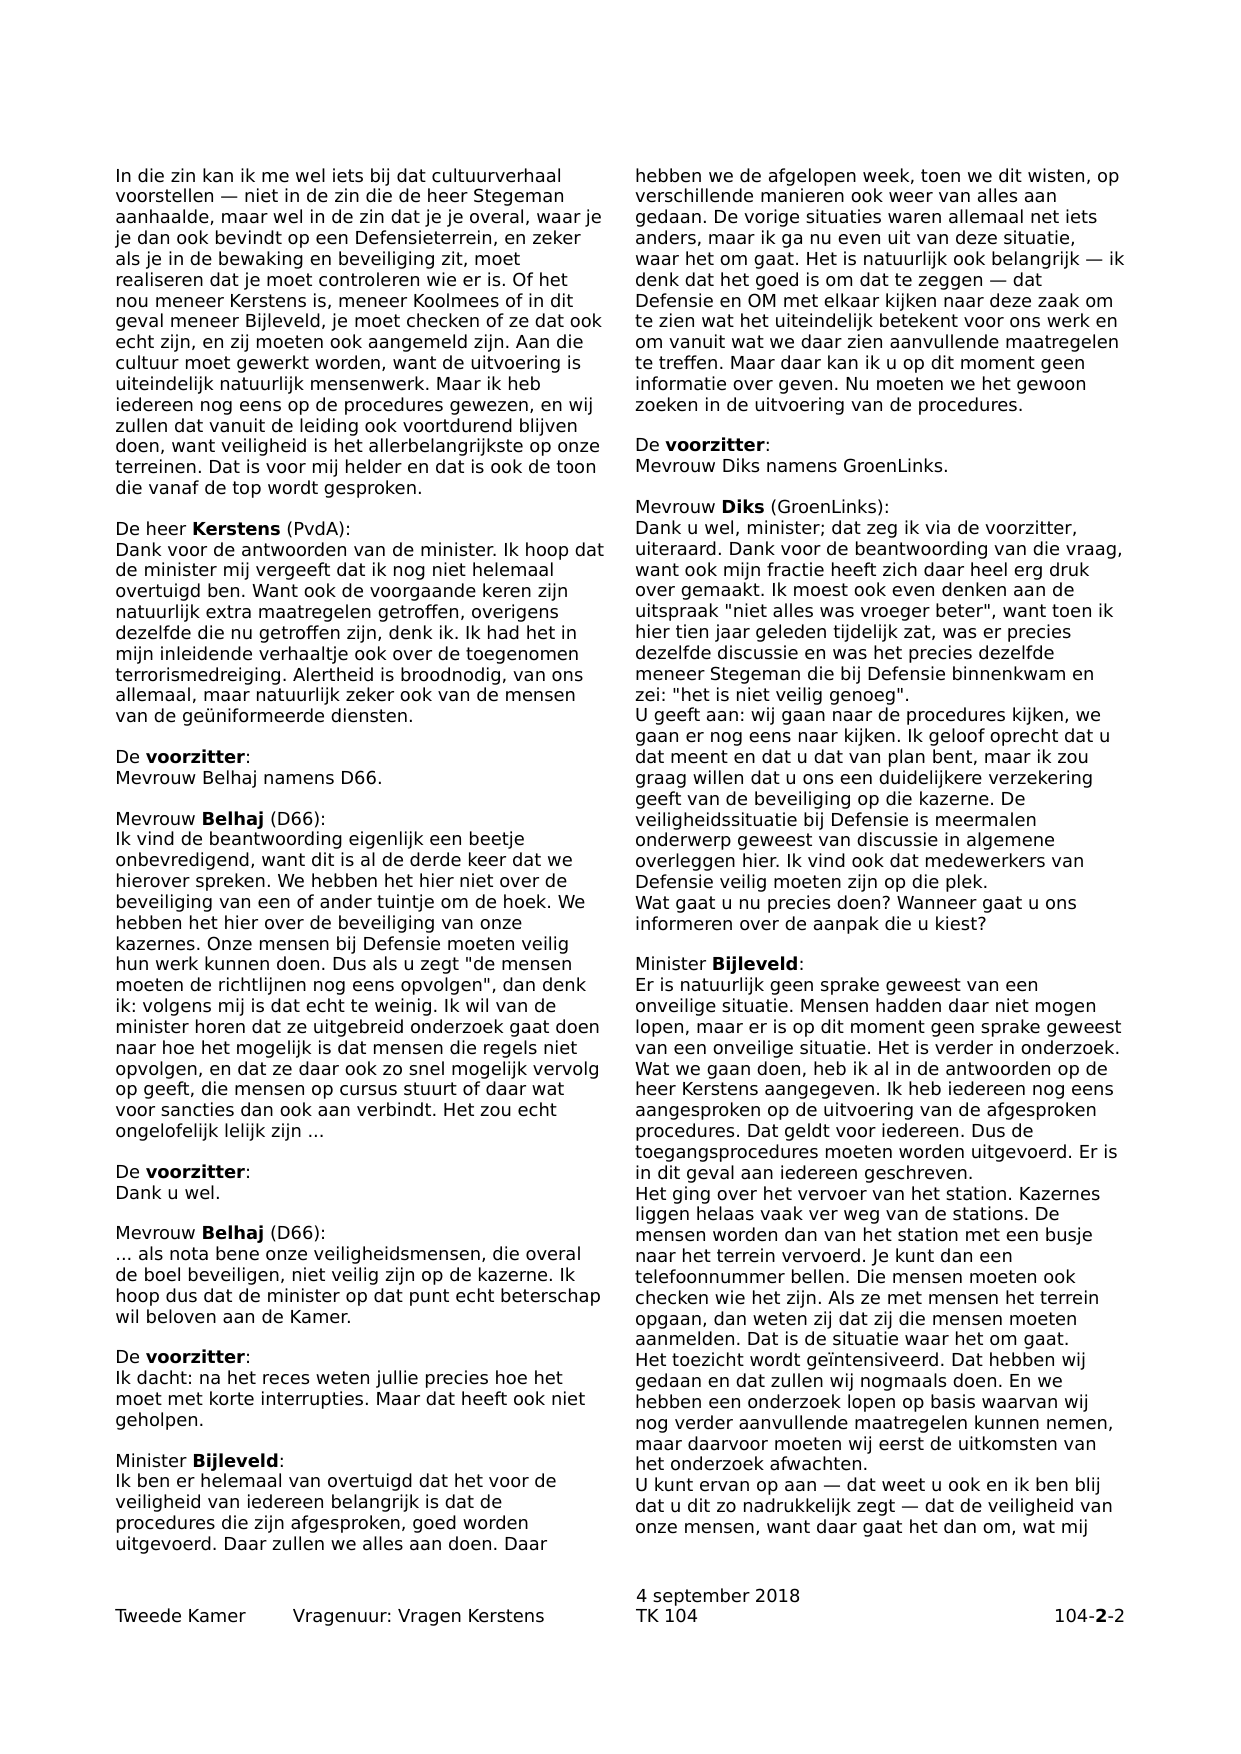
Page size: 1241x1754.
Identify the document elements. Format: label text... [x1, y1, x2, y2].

text Mevrouw Belhaj namens D66. [115, 768, 605, 788]
text U geeft aan: wij gaan naar de procedures kijken, we gaan er nog eens naar kijken. Ik geloof oprecht dat u dat meent en dat u dat van plan bent, maar ik zou graag willen dat u ons een duidelijkere verzekering geeft van de beveiliging op die kazerne. De veiligheidssituatie bij Defensie is meermalen onderwerp geweest van discussie in algemene overleggen hier. Ik vind ook dat medewerkers van Defensie veilig moeten zijn op die plek. [635, 705, 1125, 893]
text Minister Bijleveld: [115, 1451, 605, 1471]
text De voorzitter: [635, 435, 1125, 456]
text Mevrouw Belhaj (D66): [115, 808, 605, 829]
text De voorzitter: [115, 1162, 605, 1182]
text Ik ben er helemaal van overtuigd dat het voor de veiligheid van iedereen belangrijk is dat de procedures die zijn afgesproken, goed worden uitgevoerd. Daar zullen we alles aan doen. Daar [115, 1471, 605, 1554]
text Wat gaat u nu precies doen? Wanneer gaat u ons informeren over de aanpak die u kiest? [635, 893, 1125, 934]
text Ik dacht: na het reces weten jullie precies hoe het moet met korte interrupties. Maar dat heeft ook niet geholpen. [115, 1368, 605, 1431]
text U kunt ervan op aan — dat weet u ook en ik ben blij dat u dit zo nadrukkelijk zegt — dat de veiligheid van onze mensen, want daar gaat het dan om, wat mij [635, 1475, 1125, 1537]
text Dank voor de antwoorden van de minister. Ik hoop dat de minister mij vergeeft dat ik nog niet helemaal overtuigd ben. Want ook de voorgaande keren zijn natuurlijk extra maatregelen getroffen, overigens dezelfde die nu getroffen zijn, denk ik. Ik had het in mijn inleidende verhaaltje ook over de toegenomen terrorismedreiging. Alertheid is broodnodig, van ons allemaal, maar natuurlijk zeker ook van de mensen van de geüniformeerde diensten. [115, 539, 605, 727]
text In die zin kan ik me wel iets bij dat cultuurverhaal voorstellen — niet in de zin die de heer Stegeman aanhaalde, maar wel in de zin dat je je overal, waar je je dan ook bevindt op een Defensieterrein, en zeker als je in de bewaking en beveiliging zit, moet realiseren dat je moet controleren wie er is. Of het nou meneer Kerstens is, meneer Koolmees of in dit geval meneer Bijleveld, je moet checken of ze dat ook echt zijn, en zij moeten ook aangemeld zijn. Aan die cultuur moet gewerkt worden, want de uitvoering is uiteindelijk natuurlijk mensenwerk. Maar ik heb iedereen nog eens op de procedures gewezen, en wij zullen dat vanuit de leiding ook voortdurend blijven doen, want veiligheid is het allerbelangrijkste op onze terreinen. Dat is voor mij helder en dat is ook de toon die vanaf de top wordt gesproken. [115, 165, 605, 499]
text Minister Bijleveld: [635, 954, 1125, 975]
text ... als nota bene onze veiligheidsmensen, die overal de boel beveiligen, niet veilig zijn op de kazerne. Ik hoop dus dat de minister op dat punt echt beterschap wil beloven aan de Kamer. [115, 1244, 605, 1327]
text Het toezicht wordt geïntensiveerd. Dat hebben wij gedaan en dat zullen wij nogmaals doen. En we hebben een onderzoek lopen op basis waarvan wij nog verder aanvullende maatregelen kunnen nemen, maar daarvoor moeten wij eerst de uitkomsten van het onderzoek afwachten. [635, 1350, 1125, 1475]
text Ik vind de beantwoording eigenlijk een beetje onbevredigend, want dit is al de derde keer dat we hierover spreken. We hebben het hier niet over de beveiliging van een of ander tuintje om de hoek. We hebben het hier over de beveiliging van onze kazernes. Onze mensen bij Defensie moeten veilig hun werk kunnen doen. Dus als u zegt "de mensen moeten de richtlijnen nog eens opvolgen", dan denk ik: volgens mij is dat echt te weinig. Ik wil van de minister horen dat ze uitgebreid onderzoek gaat doen naar hoe het mogelijk is dat mensen die regels niet opvolgen, en dat ze daar ook zo snel mogelijk vervolg op geeft, die mensen op cursus stuurt of daar wat voor sancties dan ook aan verbindt. Het zou echt ongelofelijk lelijk zijn ... [115, 829, 605, 1142]
text hebben we de afgelopen week, toen we dit wisten, op verschillende manieren ook weer van alles aan gedaan. De vorige situaties waren allemaal net iets anders, maar ik ga nu even uit van deze situatie, waar het om gaat. Het is natuurlijk ook belangrijk — ik denk dat het goed is om dat te zeggen — dat Defensie en OM met elkaar kijken naar deze zaak om te zien wat het uiteindelijk betekent voor ons werk en om vanuit wat we daar zien aanvullende maatregelen te treffen. Maar daar kan ik u op dit moment geen informatie over geven. Nu moeten we het gewoon zoeken in de uitvoering van de procedures. [635, 165, 1125, 415]
text De heer Kerstens (PvdA): [115, 519, 605, 539]
text Dank u wel, minister; dat zeg ik via de voorzitter, uiteraard. Dank voor de beantwoording van die vraag, want ook mijn fractie heeft zich daar heel erg druk over gemaakt. Ik moest ook even denken aan de uitspraak "niet alles was vroeger beter", want toen ik hier tien jaar geleden tijdelijk zat, was er precies dezelfde discussie en was het precies dezelfde meneer Stegeman die bij Defensie binnenkwam en zei: "het is niet veilig genoeg". [635, 518, 1125, 705]
text Mevrouw Diks (GroenLinks): [635, 497, 1125, 518]
text Er is natuurlijk geen sprake geweest van een onveilige situatie. Mensen hadden daar niet mogen lopen, maar er is op dit moment geen sprake geweest van een onveilige situatie. Het is verder in onderzoek. Wat we gaan doen, heb ik al in de antwoorden op de heer Kerstens aangegeven. Ik heb iedereen nog eens aangesproken op de uitvoering van de afgesproken procedures. Dat geldt voor iedereen. Dus de toegangsprocedures moeten worden uitgevoerd. Er is in dit geval aan iedereen geschreven. [635, 975, 1125, 1183]
text Het ging over het vervoer van het station. Kazernes liggen helaas vaak ver weg van de stations. De mensen worden dan van het station met een busje naar het terrein vervoerd. Je kunt dan een telefoonnummer bellen. Die mensen moeten ook checken wie het zijn. Als ze met mensen het terrein opgaan, dan weten zij dat zij die mensen moeten aanmelden. Dat is de situatie waar het om gaat. [635, 1183, 1125, 1350]
text Dank u wel. [115, 1182, 605, 1203]
text De voorzitter: [115, 1347, 605, 1368]
text Mevrouw Belhaj (D66): [115, 1223, 605, 1244]
text Mevrouw Diks namens GroenLinks. [635, 456, 1125, 477]
text De voorzitter: [115, 747, 605, 768]
